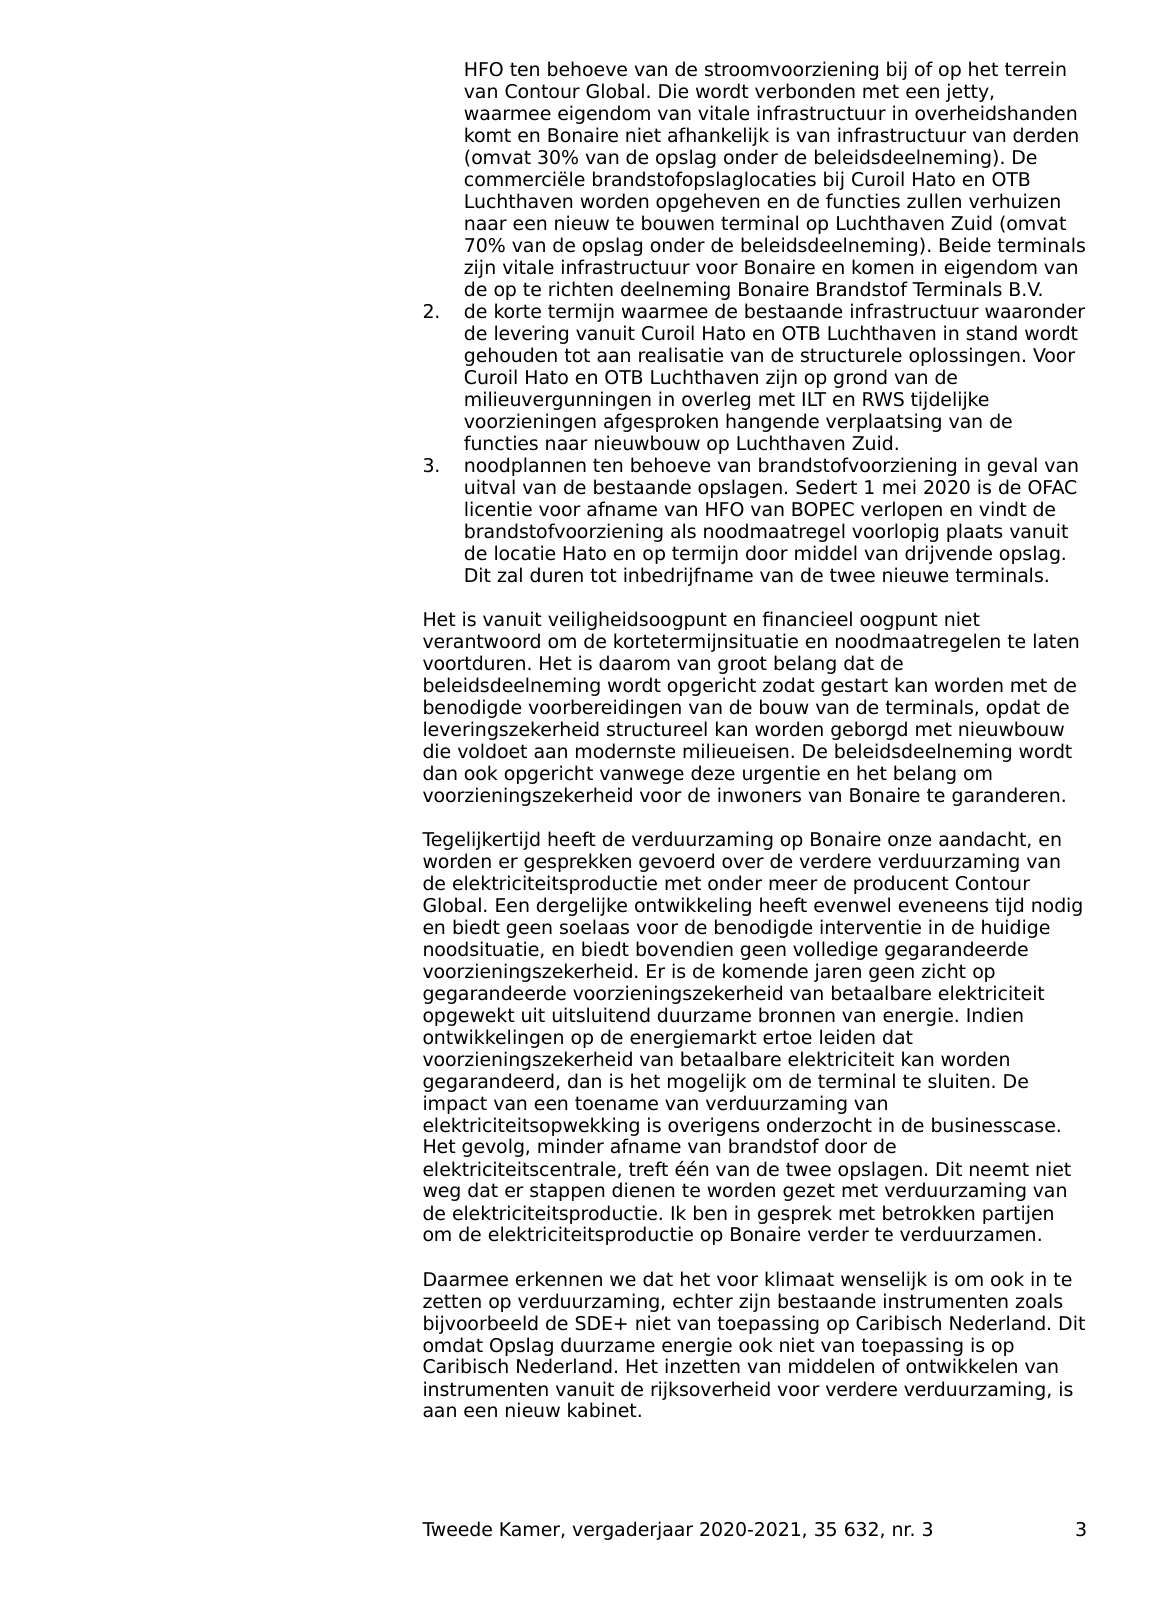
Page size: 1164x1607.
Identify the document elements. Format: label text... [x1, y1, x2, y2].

text 2. de korte termijn waarmee de bestaande infrastructuur waaronder de levering vanuit Curoil Hato en OTB Luchthaven in stand wordt gehouden tot aan realisatie van de structurele oplossingen. Voor Curoil Hato en OTB Luchthaven zijn op grond van de milieuvergunningen in overleg met ILT en RWS tijdelijke voorzieningen afgesproken hangende verplaatsing van de functies naar nieuwbouw op Luchthaven Zuid. [422, 301, 1087, 455]
text Het is vanuit veiligheidsoogpunt en financieel oogpunt niet verantwoord om de kortetermijnsituatie en noodmaatregelen te laten voortduren. Het is daarom van groot belang dat de beleidsdeelneming wordt opgericht zodat gestart kan worden met de benodigde voorbereidingen van de bouw van de terminals, opdat de leveringszekerheid structureel kan worden geborgd met nieuwbouw die voldoet aan modernste milieueisen. De beleidsdeelneming wordt dan ook opgericht vanwege deze urgentie en het belang om voorzieningszekerheid voor de inwoners van Bonaire te garanderen. [422, 609, 1087, 807]
text 3. noodplannen ten behoeve van brandstofvoorziening in geval van uitval van de bestaande opslagen. Sedert 1 mei 2020 is de OFAC licentie voor afname van HFO van BOPEC verlopen en vindt de brandstofvoorziening als noodmaatregel voorlopig plaats vanuit de locatie Hato en op termijn door middel van drijvende opslag. Dit zal duren tot inbedrijfname van de twee nieuwe terminals. [422, 455, 1087, 587]
text Tegelijkertijd heeft de verduurzaming op Bonaire onze aandacht, en worden er gesprekken gevoerd over de verdere verduurzaming van de elektriciteitsproductie met onder meer de producent Contour Global. Een dergelijke ontwikkeling heeft evenwel eveneens tijd nodig en biedt geen soelaas voor de benodigde interventie in de huidige noodsituatie, en biedt bovendien geen volledige gegarandeerde voorzieningszekerheid. Er is de komende jaren geen zicht op gegarandeerde voorzieningszekerheid van betaalbare elektriciteit opgewekt uit uitsluitend duurzame bronnen van energie. Indien ontwikkelingen op de energiemarkt ertoe leiden dat voorzieningszekerheid van betaalbare elektriciteit kan worden gegarandeerd, dan is het mogelijk om de terminal te sluiten. De impact van een toename van verduurzaming van elektriciteitsopwekking is overigens onderzocht in de businesscase. Het gevolg, minder afname van brandstof door de elektriciteitscentrale, treft één van de twee opslagen. Dit neemt niet weg dat er stappen dienen te worden gezet met verduurzaming van de elektriciteitsproductie. Ik ben in gesprek met betrokken partijen om de elektriciteitsproductie op Bonaire verder te verduurzamen. [422, 829, 1087, 1246]
text Daarmee erkennen we dat het voor klimaat wenselijk is om ook in te zetten op verduurzaming, echter zijn bestaande instrumenten zoals bijvoorbeeld de SDE+ niet van toepassing op Caribisch Nederland. Dit omdat Opslag duurzame energie ook niet van toepassing is op Caribisch Nederland. Het inzetten van middelen of ontwikkelen van instrumenten vanuit de rijksoverheid voor verdere verduurzaming, is aan een nieuw kabinet. [422, 1268, 1087, 1422]
text HFO ten behoeve van de stroomvoorziening bij of op het terrein van Contour Global. Die wordt verbonden met een jetty, waarmee eigendom van vitale infrastructuur in overheidshanden komt en Bonaire niet afhankelijk is van infrastructuur van derden (omvat 30% van de opslag onder de beleidsdeelneming). De commerciële brandstofopslaglocaties bij Curoil Hato en OTB Luchthaven worden opgeheven en de functies zullen verhuizen naar een nieuw te bouwen terminal op Luchthaven Zuid (omvat 70% van de opslag onder de beleidsdeelneming). Beide terminals zijn vitale infrastructuur voor Bonaire en komen in eigendom van de op te richten deelneming Bonaire Brandstof Terminals B.V. [422, 59, 1087, 301]
